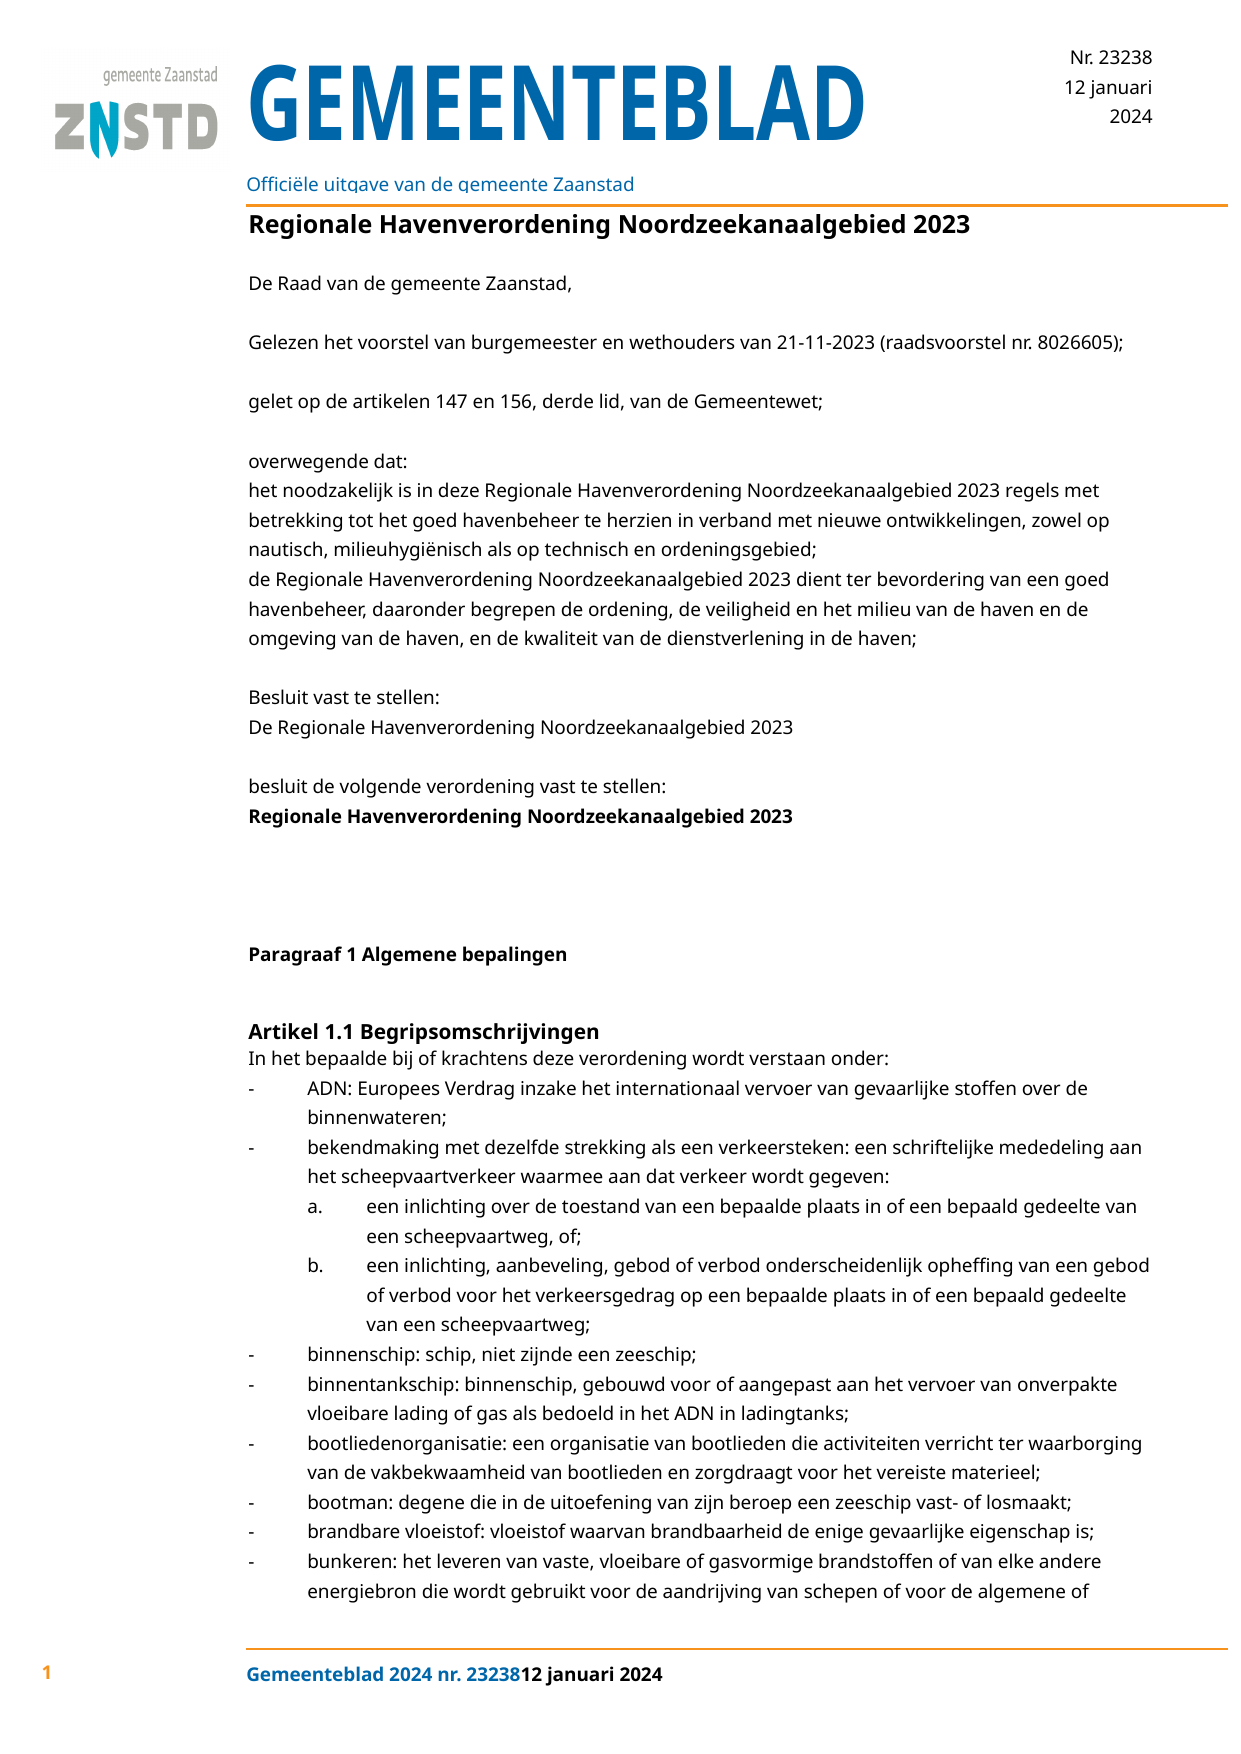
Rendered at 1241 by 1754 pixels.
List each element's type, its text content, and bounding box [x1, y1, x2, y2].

text Besluit vast te stellen: [248, 684, 1152, 710]
list een inlichting, aanbeveling, gebod of verbod onderscheidenlijk opheffing van een gebod of verbod voor het verkeersgedrag op een bepaalde plaats in of een bepaald gedeelte van een scheepvaartweg; [307, 1252, 1152, 1337]
list ADN: Europees Verdrag inzake het internationaal vervoer van gevaarlijke stoffen over de binnenwateren; [248, 1075, 1152, 1130]
text Gelezen het voorstel van burgemeester en wethouders van 21-11-2023 (raadsvoorstel nr. 8026605); [248, 329, 1152, 355]
list binnenschip: schip, niet zijnde een zeeschip; [248, 1341, 1152, 1367]
text Regionale Havenverordening Noordzeekanaalgebied 2023 [248, 803, 1152, 828]
text Paragraaf 1 Algemene bepalingen [248, 941, 1152, 967]
list binnentankschip: binnenschip, gebouwd voor of aangepast aan het vervoer van onverpakte vloeibare lading of gas als bedoeld in het ADN in ladingtanks; [248, 1371, 1152, 1426]
text Artikel 1.1 Begripsomschrijvingen [248, 1017, 1152, 1045]
text het noodzakelijk is in deze Regionale Havenverordening Noordzeekanaalgebied 2023 regels met betrekking tot het goed havenbeheer te herzien in verband met nieuwe ontwikkelingen, zowel op nautisch, milieuhygiënisch als op technisch en ordeningsgebied; [248, 477, 1152, 562]
list brandbare vloeistof: vloeistof waarvan brandbaarheid de enige gevaarlijke eigenschap is; [248, 1519, 1152, 1544]
text Regionale Havenverordening Noordzeekanaalgebied 2023 [248, 207, 1152, 241]
list bunkeren: het leveren van vaste, vloeibare of gasvormige brandstoffen of van elke andere energiebron die wordt gebruikt voor de aandrijving van schepen of voor de algemene of [248, 1548, 1152, 1604]
list bootliedenorganisatie: een organisatie van bootlieden die activiteiten verricht ter waarborging van de vakbekwaamheid van bootlieden en zorgdraagt voor het vereiste materieel; [248, 1430, 1152, 1485]
text de Regionale Havenverordening Noordzeekanaalgebied 2023 dient ter bevordering van een goed havenbeheer, daaronder begrepen de ordening, de veiligheid en het milieu van de haven en de omgeving van de haven, en de kwaliteit van de dienstverlening in de haven; [248, 566, 1152, 651]
text De Raad van de gemeente Zaanstad, [248, 270, 1152, 296]
text overwegende dat: [248, 448, 1152, 473]
text gelet op de artikelen 147 en 156, derde lid, van de Gemeentewet; [248, 389, 1152, 414]
list bootman: degene die in de uitoefening van zijn beroep een zeeschip vast- of losmaakt; [248, 1489, 1152, 1515]
list bekendmaking met dezelfde strekking als een verkeersteken: een schriftelijke mededeling aan het scheepvaartverkeer waarmee aan dat verkeer wordt gegeven: [248, 1134, 1152, 1189]
text In het bepaalde bij of krachtens deze verordening wordt verstaan onder: [248, 1045, 1152, 1071]
picture [41, 47, 231, 172]
list een inlichting over de toestand van een bepaalde plaats in of een bepaald gedeelte van een scheepvaartweg, of; [307, 1193, 1152, 1249]
text besluit de volgende verordening vast te stellen: [248, 773, 1152, 799]
text De Regionale Havenverordening Noordzeekanaalgebied 2023 [248, 714, 1152, 740]
